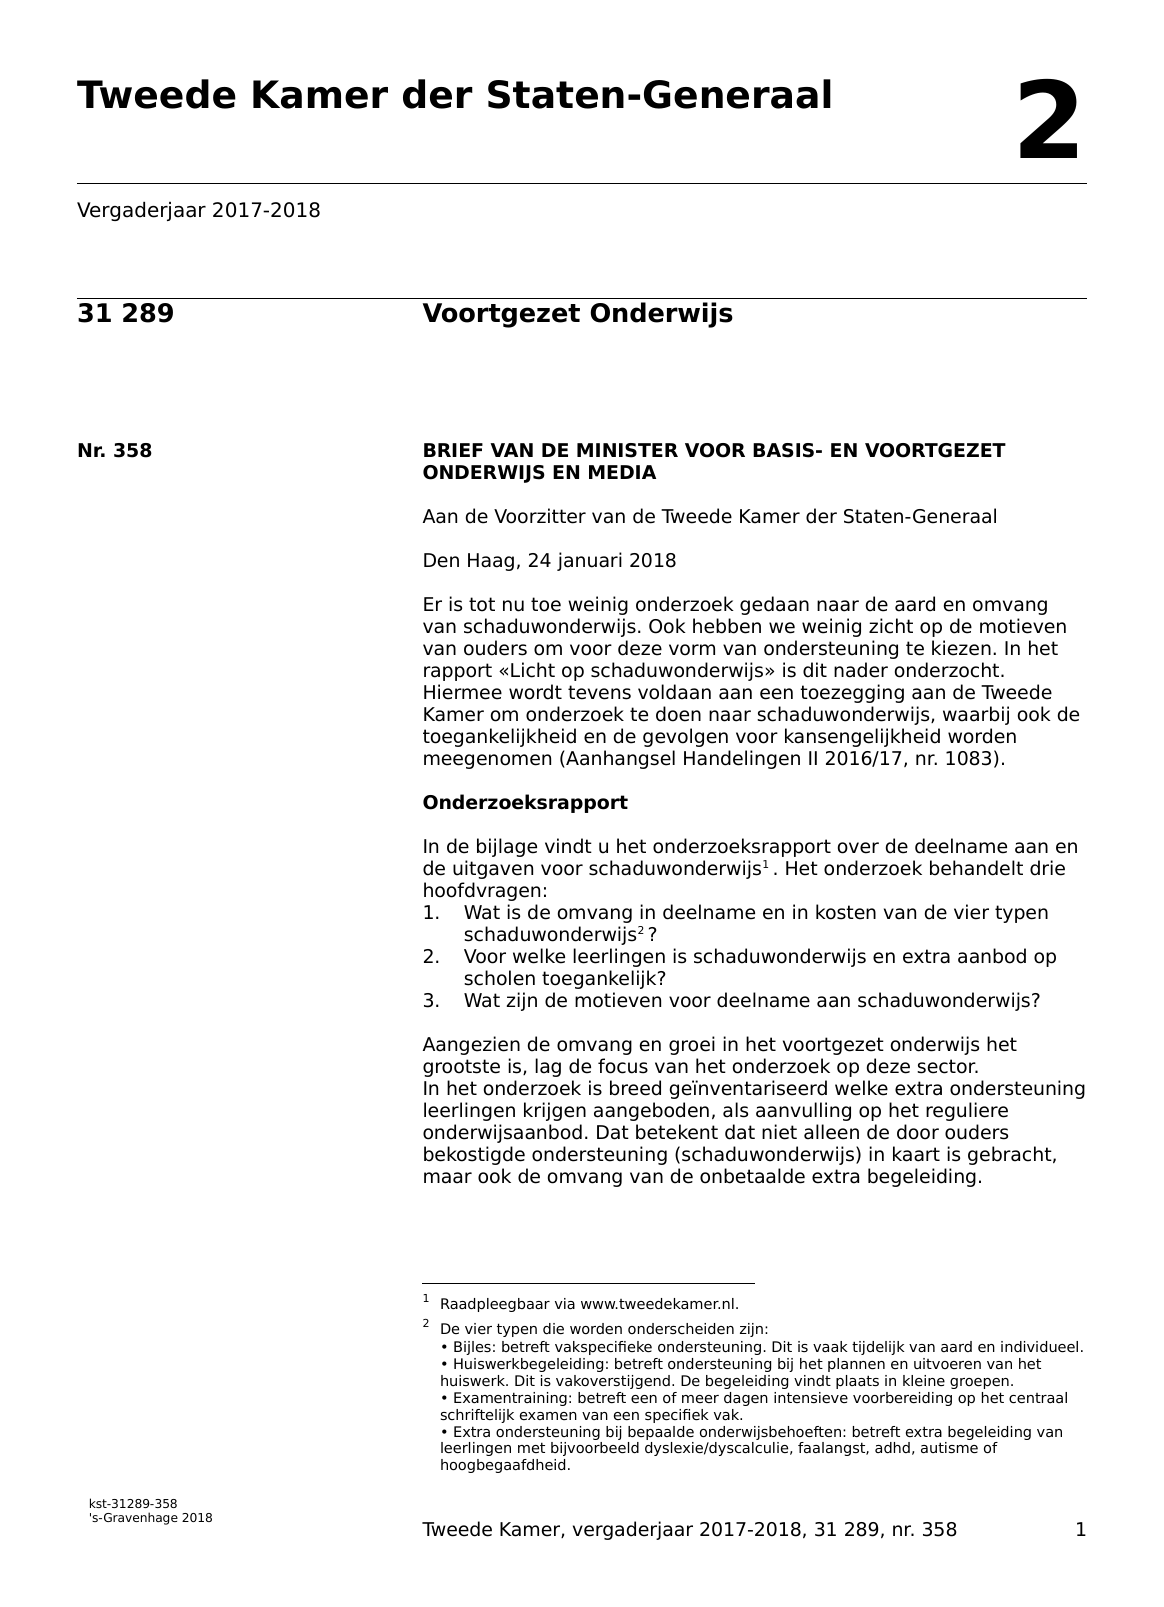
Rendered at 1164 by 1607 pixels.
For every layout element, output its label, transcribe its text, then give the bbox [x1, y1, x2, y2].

text • Bijles: betreft vakspecifieke ondersteuning. Dit is vaak tijdelijk van aard en individueel. [440, 1339, 1087, 1356]
text 3. Wat zijn de motieven voor deelname aan schaduwonderwijs? [422, 990, 1087, 1012]
text 2. Voor welke leerlingen is schaduwonderwijs en extra aanbod op scholen toegankelijk? [422, 946, 1087, 990]
text Den Haag, 24 januari 2018 [422, 550, 1087, 572]
subtitle 31 289 Voortgezet Onderwijs [77, 299, 1087, 329]
table_header Tweede Kamer der Staten-Generaal [77, 59, 886, 183]
table_header 2 [886, 59, 1087, 183]
text Er is tot nu toe weinig onderzoek gedaan naar de aard en omvang van schaduwonderwijs. Ook hebben we weinig zicht op de motieven van ouders om voor deze vorm van ondersteuning te kiezen. In het rapport «Licht op schaduwonderwijs» is dit nader onderzocht. Hiermee wordt tevens voldaan aan een toezegging aan de Tweede Kamer om onderzoek te doen naar schaduwonderwijs, waarbij ook de toegankelijkheid en de gevolgen voor kansengelijkheid worden meegenomen (Aanhangsel Handelingen II 2016/17, nr. 1083). [422, 594, 1087, 770]
text 1. Wat is de omvang in deelname en in kosten van de vier typen schaduwonderwijs? [422, 902, 1087, 946]
text De vier typen die worden onderscheiden zijn: [422, 1317, 1087, 1339]
text 's-Gravenhage 2018 [88, 1511, 323, 1525]
text • Examentraining: betreft een of meer dagen intensieve voorbereiding op het centraal schriftelijk examen van een specifiek vak. [440, 1390, 1087, 1424]
text • Extra ondersteuning bij bepaalde onderwijsbehoeften: betreft extra begeleiding van leerlingen met bijvoorbeeld dyslexie/dyscalculie, faalangst, adhd, autisme of hoogbegaafdheid. [440, 1424, 1087, 1474]
text Raadpleegbaar via www.tweedekamer.nl. [422, 1292, 1087, 1314]
table_cell Vergaderjaar 2017-2018 [77, 184, 1087, 298]
text kst-31289-358 [88, 1497, 323, 1511]
text Aan de Voorzitter van de Tweede Kamer der Staten-Generaal [422, 506, 1087, 528]
text In de bijlage vindt u het onderzoeksrapport over de deelname aan en de uitgaven voor schaduwonderwijs. Het onderzoek behandelt drie hoofdvragen: [422, 836, 1087, 902]
text In het onderzoek is breed geïnventariseerd welke extra ondersteuning leerlingen krijgen aangeboden, als aanvulling op het reguliere onderwijsaanbod. Dat betekent dat niet alleen de door ouders bekostigde ondersteuning (schaduwonderwijs) in kaart is gebracht, maar ook de omvang van de onbetaalde extra begeleiding. [422, 1078, 1087, 1188]
subtitle Onderzoeksrapport [422, 792, 1087, 814]
text Aangezien de omvang en groei in het voortgezet onderwijs het grootste is, lag de focus van het onderzoek op deze sector. [422, 1034, 1087, 1078]
subtitle Nr. 358 BRIEF VAN DE MINISTER VOOR BASIS- EN VOORTGEZET ONDERWIJS EN MEDIA [77, 440, 1087, 484]
text • Huiswerkbegeleiding: betreft ondersteuning bij het plannen en uitvoeren van het huiswerk. Dit is vakoverstijgend. De begeleiding vindt plaats in kleine groepen. [440, 1356, 1087, 1390]
